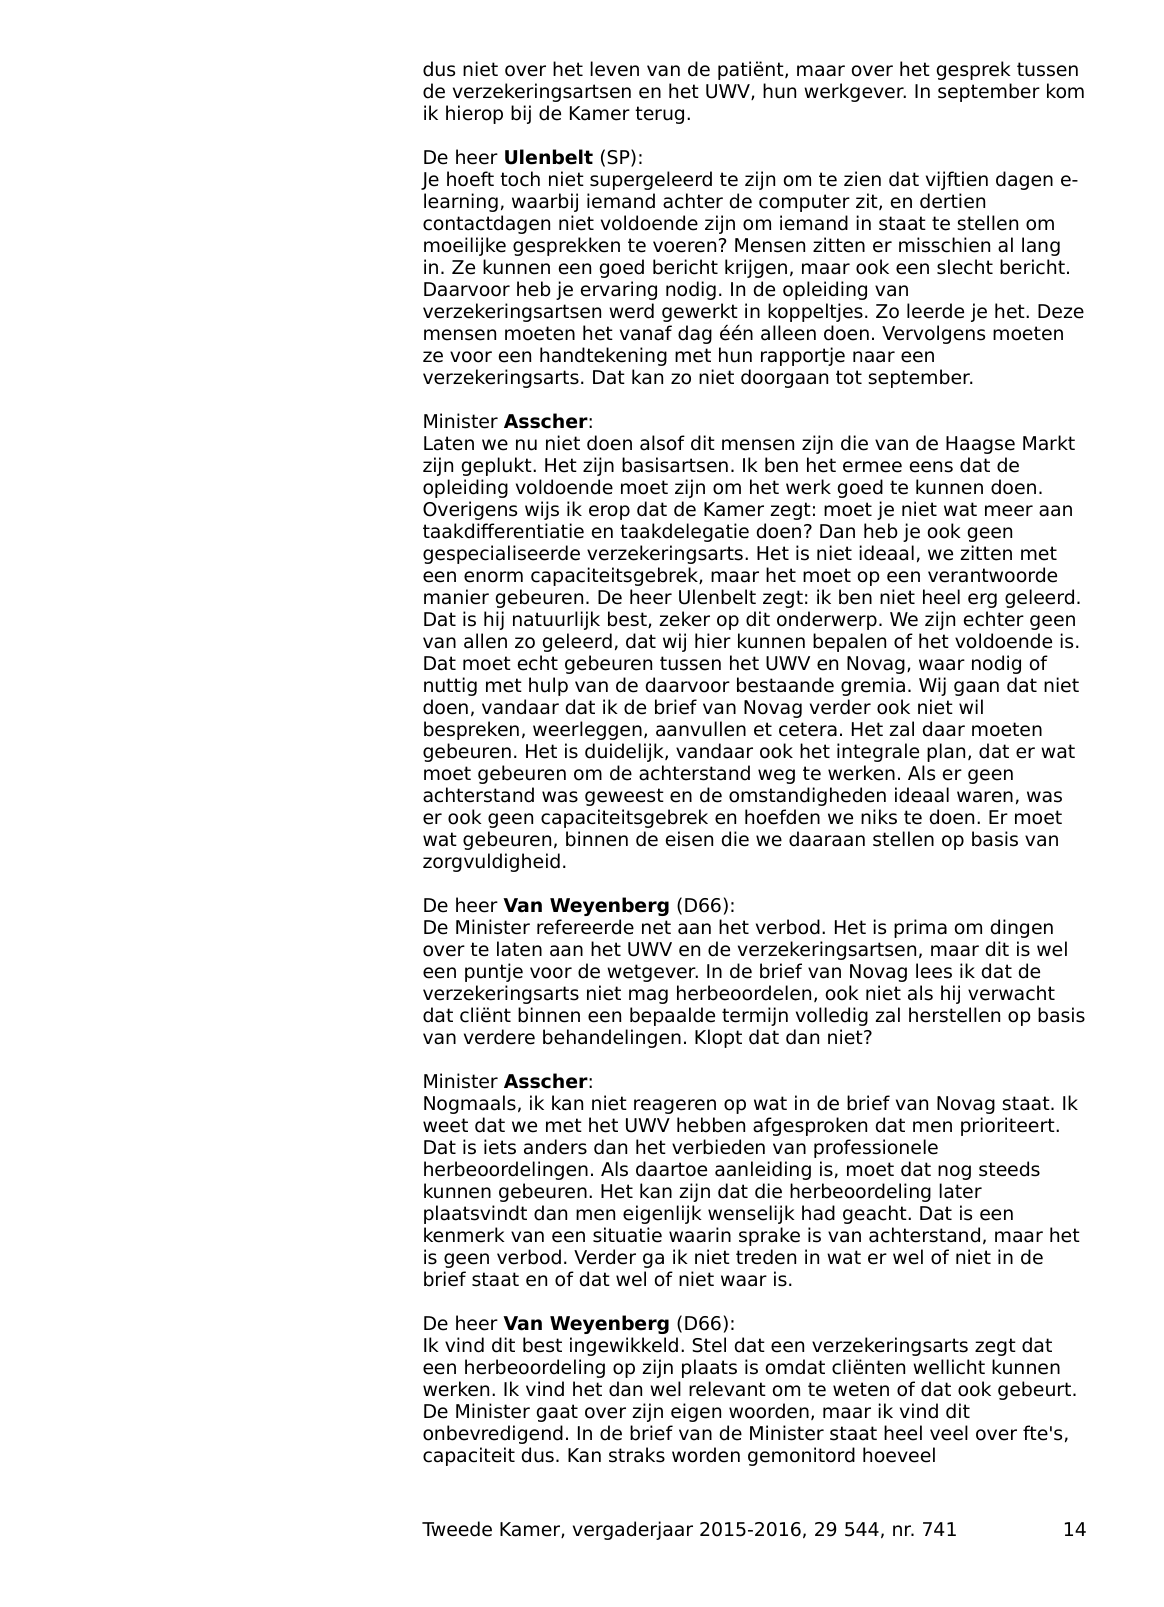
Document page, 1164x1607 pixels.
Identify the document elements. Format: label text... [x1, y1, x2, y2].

text De heer Van Weyenberg (D66): [422, 895, 1087, 917]
text De heer Ulenbelt (SP): [422, 147, 1087, 169]
text Ik vind dit best ingewikkeld. Stel dat een verzekeringsarts zegt dat een herbeoordeling op zijn plaats is omdat cliënten wellicht kunnen werken. Ik vind het dan wel relevant om te weten of dat ook gebeurt. De Minister gaat over zijn eigen woorden, maar ik vind dit onbevredigend. In de brief van de Minister staat heel veel over fte's, capaciteit dus. Kan straks worden gemonitord hoeveel [422, 1335, 1087, 1467]
text Je hoeft toch niet supergeleerd te zijn om te zien dat vijftien dagen e-learning, waarbij iemand achter de computer zit, en dertien contactdagen niet voldoende zijn om iemand in staat te stellen om moeilijke gesprekken te voeren? Mensen zitten er misschien al lang in. Ze kunnen een goed bericht krijgen, maar ook een slecht bericht. Daarvoor heb je ervaring nodig. In de opleiding van verzekeringsartsen werd gewerkt in koppeltjes. Zo leerde je het. Deze mensen moeten het vanaf dag één alleen doen. Vervolgens moeten ze voor een handtekening met hun rapportje naar een verzekeringsarts. Dat kan zo niet doorgaan tot september. [422, 169, 1087, 389]
text Nogmaals, ik kan niet reageren op wat in de brief van Novag staat. Ik weet dat we met het UWV hebben afgesproken dat men prioriteert. Dat is iets anders dan het verbieden van professionele herbeoordelingen. Als daartoe aanleiding is, moet dat nog steeds kunnen gebeuren. Het kan zijn dat die herbeoordeling later plaatsvindt dan men eigenlijk wenselijk had geacht. Dat is een kenmerk van een situatie waarin sprake is van achterstand, maar het is geen verbod. Verder ga ik niet treden in wat er wel of niet in de brief staat en of dat wel of niet waar is. [422, 1093, 1087, 1291]
text Minister Asscher: [422, 411, 1087, 433]
text De Minister refereerde net aan het verbod. Het is prima om dingen over te laten aan het UWV en de verzekeringsartsen, maar dit is wel een puntje voor de wetgever. In de brief van Novag lees ik dat de verzekeringsarts niet mag herbeoordelen, ook niet als hij verwacht dat cliënt binnen een bepaalde termijn volledig zal herstellen op basis van verdere behandelingen. Klopt dat dan niet? [422, 917, 1087, 1049]
text dus niet over het leven van de patiënt, maar over het gesprek tussen de verzekeringsartsen en het UWV, hun werkgever. In september kom ik hierop bij de Kamer terug. [422, 59, 1087, 125]
text Laten we nu niet doen alsof dit mensen zijn die van de Haagse Markt zijn geplukt. Het zijn basisartsen. Ik ben het ermee eens dat de opleiding voldoende moet zijn om het werk goed te kunnen doen. Overigens wijs ik erop dat de Kamer zegt: moet je niet wat meer aan taakdifferentiatie en taakdelegatie doen? Dan heb je ook geen gespecialiseerde verzekeringsarts. Het is niet ideaal, we zitten met een enorm capaciteitsgebrek, maar het moet op een verantwoorde manier gebeuren. De heer Ulenbelt zegt: ik ben niet heel erg geleerd. Dat is hij natuurlijk best, zeker op dit onderwerp. We zijn echter geen van allen zo geleerd, dat wij hier kunnen bepalen of het voldoende is. Dat moet echt gebeuren tussen het UWV en Novag, waar nodig of nuttig met hulp van de daarvoor bestaande gremia. Wij gaan dat niet doen, vandaar dat ik de brief van Novag verder ook niet wil bespreken, weerleggen, aanvullen et cetera. Het zal daar moeten gebeuren. Het is duidelijk, vandaar ook het integrale plan, dat er wat moet gebeuren om de achterstand weg te werken. Als er geen achterstand was geweest en de omstandigheden ideaal waren, was er ook geen capaciteitsgebrek en hoefden we niks te doen. Er moet wat gebeuren, binnen de eisen die we daaraan stellen op basis van zorgvuldigheid. [422, 433, 1087, 873]
text De heer Van Weyenberg (D66): [422, 1313, 1087, 1335]
text Minister Asscher: [422, 1071, 1087, 1093]
